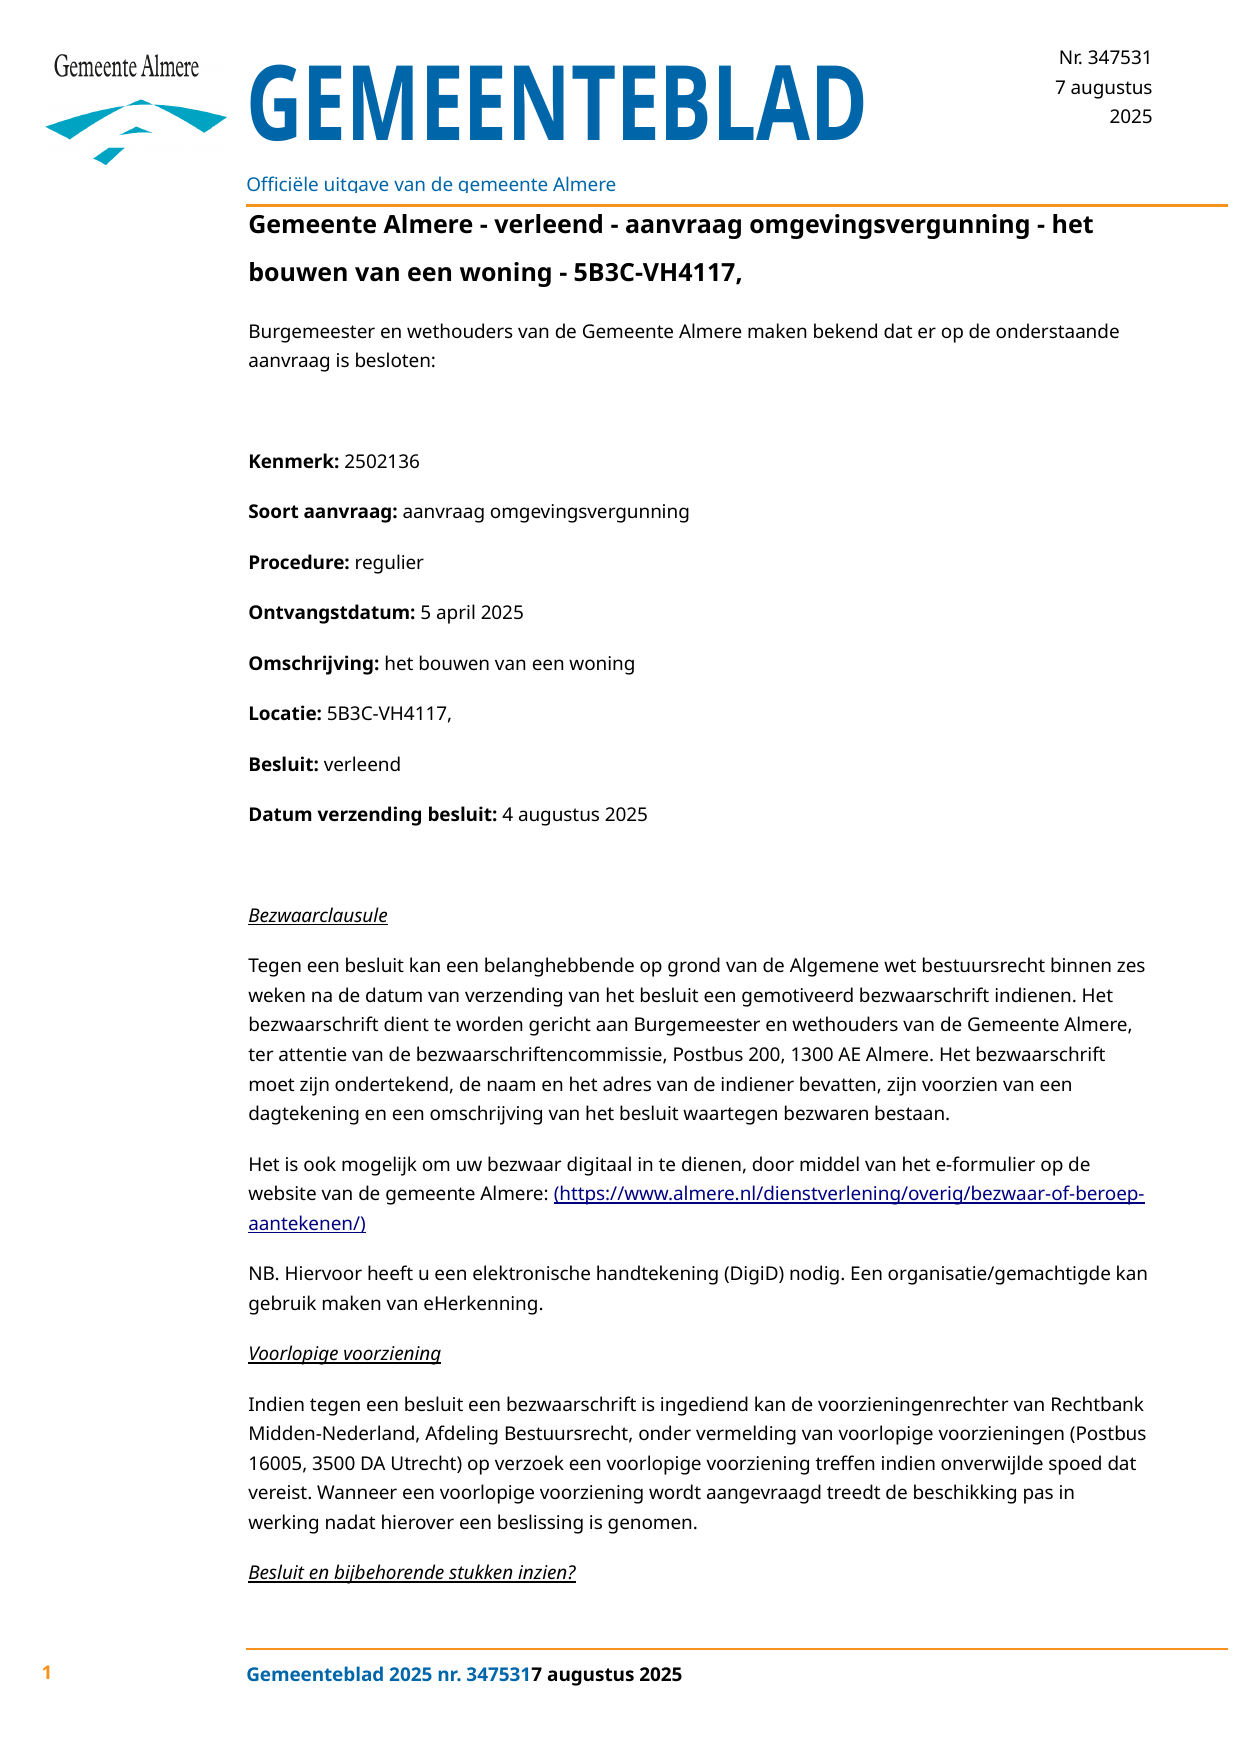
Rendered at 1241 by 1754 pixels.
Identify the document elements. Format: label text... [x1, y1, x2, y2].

picture [41, 47, 231, 172]
text Procedure: regulier [248, 549, 1152, 575]
text Soort aanvraag: aanvraag omgevingsvergunning [248, 499, 1152, 524]
text Locatie: 5B3C-VH4117, [248, 700, 1152, 726]
text Omschrijving: het bouwen van een woning [248, 650, 1152, 676]
text Indien tegen een besluit een bezwaarschrift is ingediend kan de voorzieningenrechter van Rechtbank Midden-Nederland, Afdeling Bestuursrecht, onder vermelding van voorlopige voorzieningen (Postbus 16005, 3500 DA Utrecht) op verzoek een voorlopige voorziening treffen indien onverwijlde spoed dat vereist. Wanneer een voorlopige voorziening wordt aangevraagd treedt de beschikking pas in werking nadat hierover een beslissing is genomen. [248, 1391, 1152, 1535]
text Besluit en bijbehorende stukken inzien? [248, 1559, 1152, 1585]
text Burgemeester en wethouders van de Gemeente Almere maken bekend dat er op de onderstaande aanvraag is besloten: [248, 318, 1152, 373]
text Tegen een besluit kan een belanghebbende op grond van de Algemene wet bestuursrecht binnen zes weken na de datum van verzending van het besluit een gemotiveerd bezwaarschrift indienen. Het bezwaarschrift dient te worden gericht aan Burgemeester en wethouders van de Gemeente Almere, ter attentie van de bezwaarschriftencommissie, Postbus 200, 1300 AE Almere. Het bezwaarschrift moet zijn ondertekend, de naam en het adres van de indiener bevatten, zijn voorzien van een dagtekening en een omschrijving van het besluit waartegen bezwaren bestaan. [248, 952, 1152, 1126]
text Kenmerk: 2502136 [248, 448, 1152, 474]
text Bezwaarclausule [248, 902, 1152, 928]
text Voorlopige voorziening [248, 1340, 1152, 1366]
text Ontvangstdatum: 5 april 2025 [248, 599, 1152, 625]
text Datum verzending besluit: 4 augustus 2025 [248, 801, 1152, 827]
text Gemeente Almere - verleend - aanvraag omgevingsvergunning - het bouwen van een woning - 5B3C-VH4117, [248, 207, 1152, 288]
text NB. Hiervoor heeft u een elektronische handtekening (DigiD) nodig. Een organisatie/gemachtigde kan gebruik maken van eHerkenning. [248, 1260, 1152, 1316]
text Besluit: verleend [248, 751, 1152, 777]
text Het is ook mogelijk om uw bezwaar digitaal in te dienen, door middel van het e-formulier op de website van de gemeente Almere: (https://www.almere.nl/dienstverlening/overig/bezwaar-of-beroep-aantekenen/) [248, 1151, 1152, 1236]
